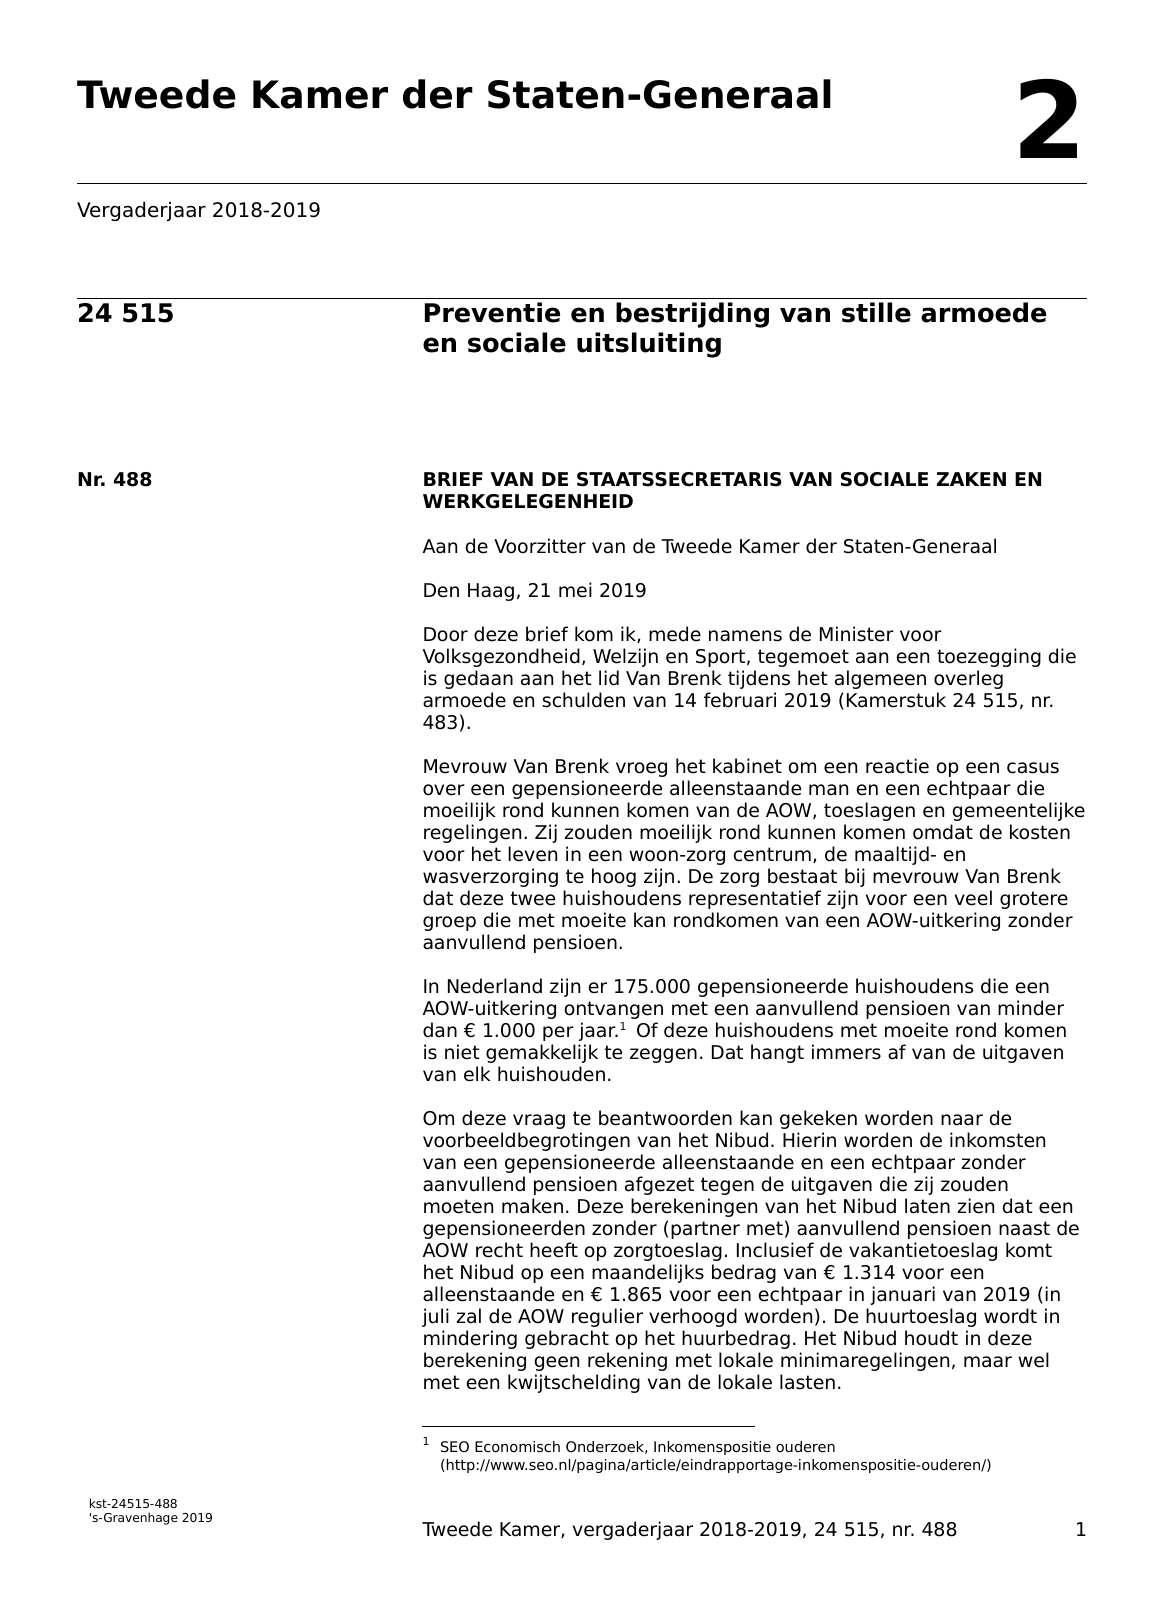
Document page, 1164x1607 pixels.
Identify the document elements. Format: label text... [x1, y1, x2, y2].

text Den Haag, 21 mei 2019 [422, 580, 1087, 602]
text Mevrouw Van Brenk vroeg het kabinet om een reactie op een casus over een gepensioneerde alleenstaande man en een echtpaar die moeilijk rond kunnen komen van de AOW, toeslagen en gemeentelijke regelingen. Zij zouden moeilijk rond kunnen komen omdat de kosten voor het leven in een woon-zorg centrum, de maaltijd- en wasverzorging te hoog zijn. De zorg bestaat bij mevrouw Van Brenk dat deze twee huishoudens representatief zijn voor een veel grotere groep die met moeite kan rondkomen van een AOW-uitkering zonder aanvullend pensioen. [422, 756, 1087, 954]
table_header Tweede Kamer der Staten-Generaal [77, 59, 886, 183]
text Door deze brief kom ik, mede namens de Minister voor Volksgezondheid, Welzijn en Sport, tegemoet aan een toezegging die is gedaan aan het lid Van Brenk tijdens het algemeen overleg armoede en schulden van 14 februari 2019 (Kamerstuk 24 515, nr. 483). [422, 624, 1087, 734]
text Om deze vraag te beantwoorden kan gekeken worden naar de voorbeeldbegrotingen van het Nibud. Hierin worden de inkomsten van een gepensioneerde alleenstaande en een echtpaar zonder aanvullend pensioen afgezet tegen de uitgaven die zij zouden moeten maken. Deze berekeningen van het Nibud laten zien dat een gepensioneerden zonder (partner met) aanvullend pensioen naast de AOW recht heeft op zorgtoeslag. Inclusief de vakantietoeslag komt het Nibud op een maandelijks bedrag van € 1.314 voor een alleenstaande en € 1.865 voor een echtpaar in januari van 2019 (in juli zal de AOW regulier verhoogd worden). De huurtoeslag wordt in mindering gebracht op het huurbedrag. Het Nibud houdt in deze berekening geen rekening met lokale minimaregelingen, maar wel met een kwijtschelding van de lokale lasten. [422, 1108, 1087, 1394]
text SEO Economisch Onderzoek, Inkomenspositie ouderen (http://www.seo.nl/pagina/article/eindrapportage-inkomenspositie-ouderen/) [422, 1435, 1087, 1474]
text 's-Gravenhage 2019 [88, 1511, 323, 1525]
subtitle 24 515 Preventie en bestrijding van stille armoede en sociale uitsluiting [77, 299, 1087, 358]
text Aan de Voorzitter van de Tweede Kamer der Staten-Generaal [422, 536, 1087, 557]
table_header 2 [886, 59, 1087, 183]
text kst-24515-488 [88, 1497, 323, 1511]
table_cell Vergaderjaar 2018-2019 [77, 184, 1087, 298]
subtitle Nr. 488 BRIEF VAN DE STAATSSECRETARIS VAN SOCIALE ZAKEN EN WERKGELEGENHEID [77, 469, 1087, 513]
text In Nederland zijn er 175.000 gepensioneerde huishoudens die een AOW-uitkering ontvangen met een aanvullend pensioen van minder dan € 1.000 per jaar. Of deze huishoudens met moeite rond komen is niet gemakkelijk te zeggen. Dat hangt immers af van de uitgaven van elk huishouden. [422, 976, 1087, 1086]
